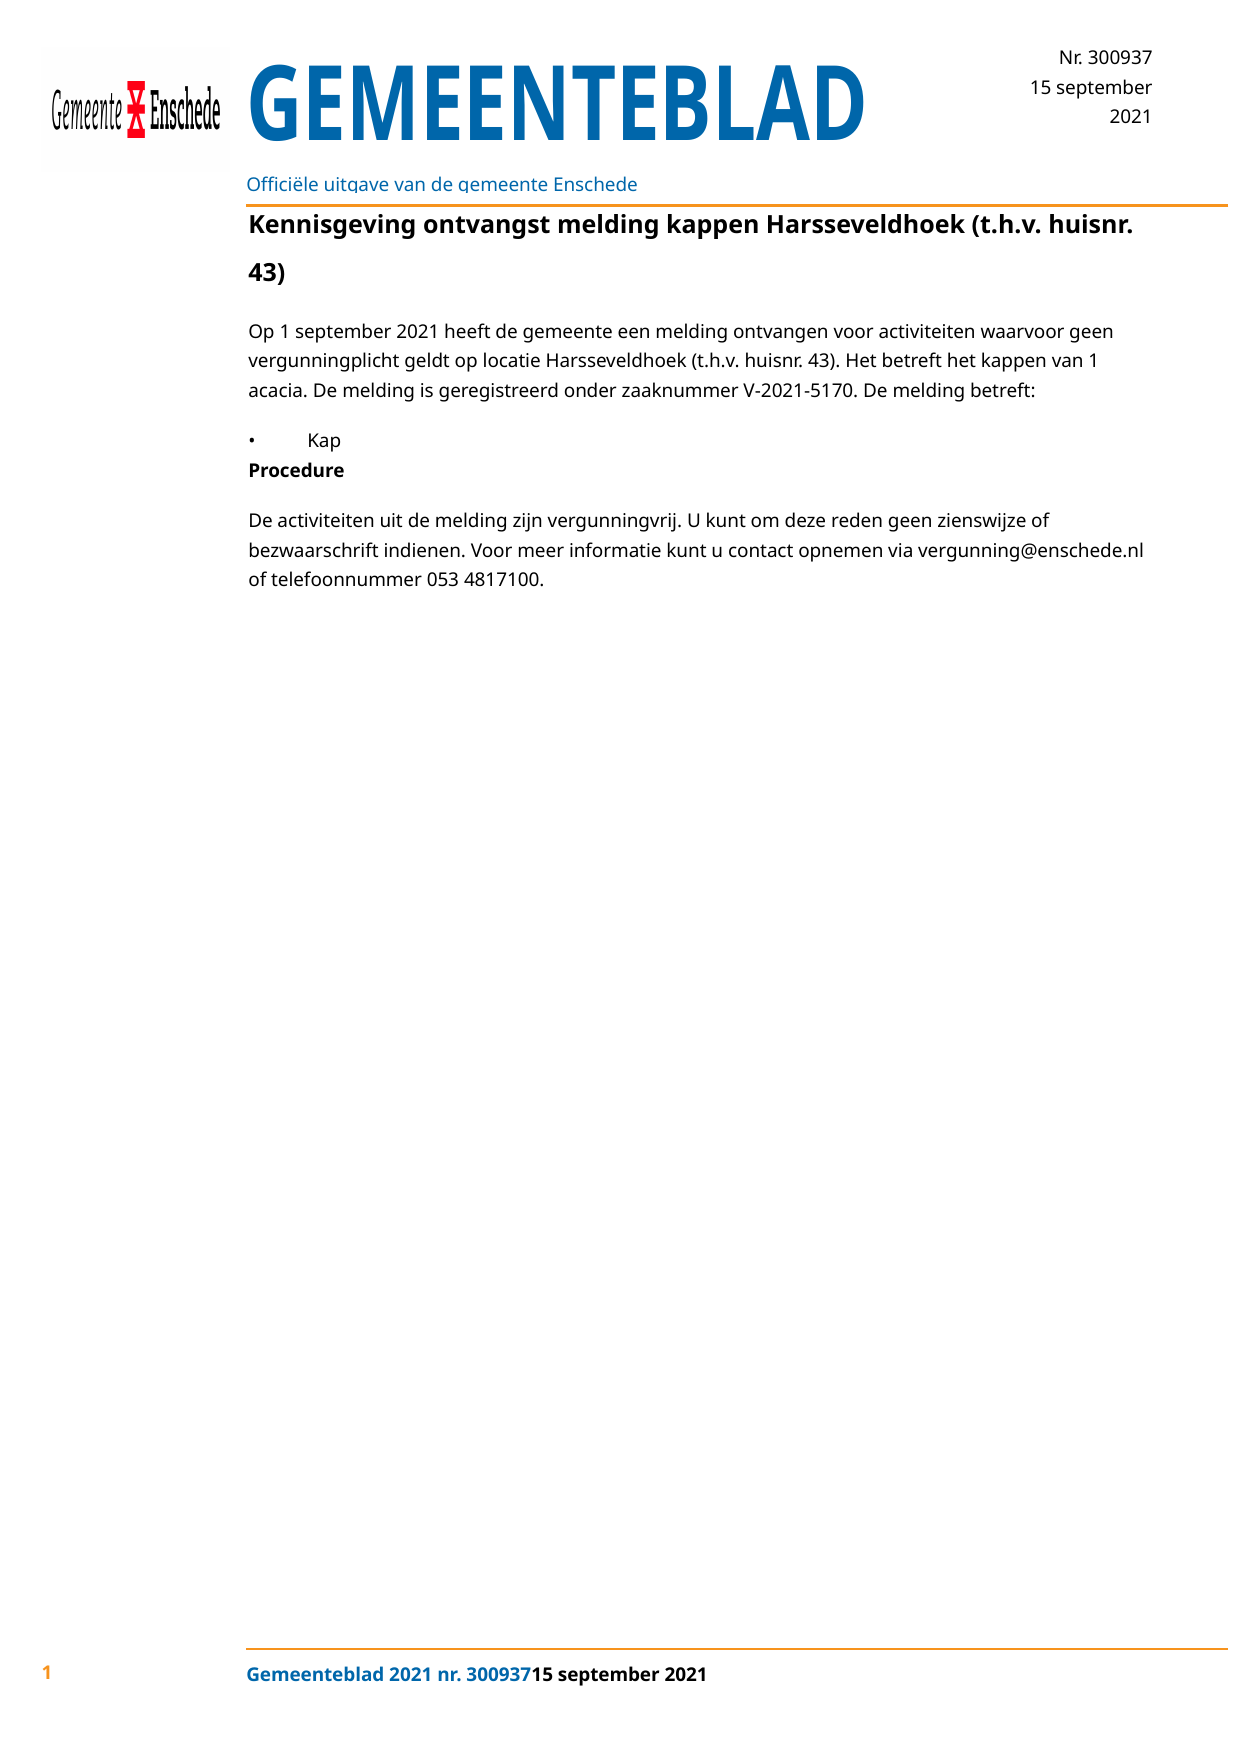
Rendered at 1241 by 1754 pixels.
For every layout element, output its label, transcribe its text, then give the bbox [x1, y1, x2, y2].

text Op 1 september 2021 heeft de gemeente een melding ontvangen voor activiteiten waarvoor geen vergunningplicht geldt op locatie Harsseveldhoek (t.h.v. huisnr. 43). Het betreft het kappen van 1 acacia. De melding is geregistreerd onder zaaknummer V-2021-5170. De melding betreft: [248, 318, 1152, 403]
text Procedure [248, 457, 1152, 483]
picture [41, 47, 231, 172]
text De activiteiten uit de melding zijn vergunningvrij. U kunt om deze reden geen zienswijze of bezwaarschrift indienen. Voor meer informatie kunt u contact opnemen via vergunning@enschede.nl of telefoonnummer 053 4817100. [248, 507, 1152, 592]
list Kap [248, 427, 1152, 453]
text Kennisgeving ontvangst melding kappen Harsseveldhoek (t.h.v. huisnr. 43) [248, 207, 1152, 288]
